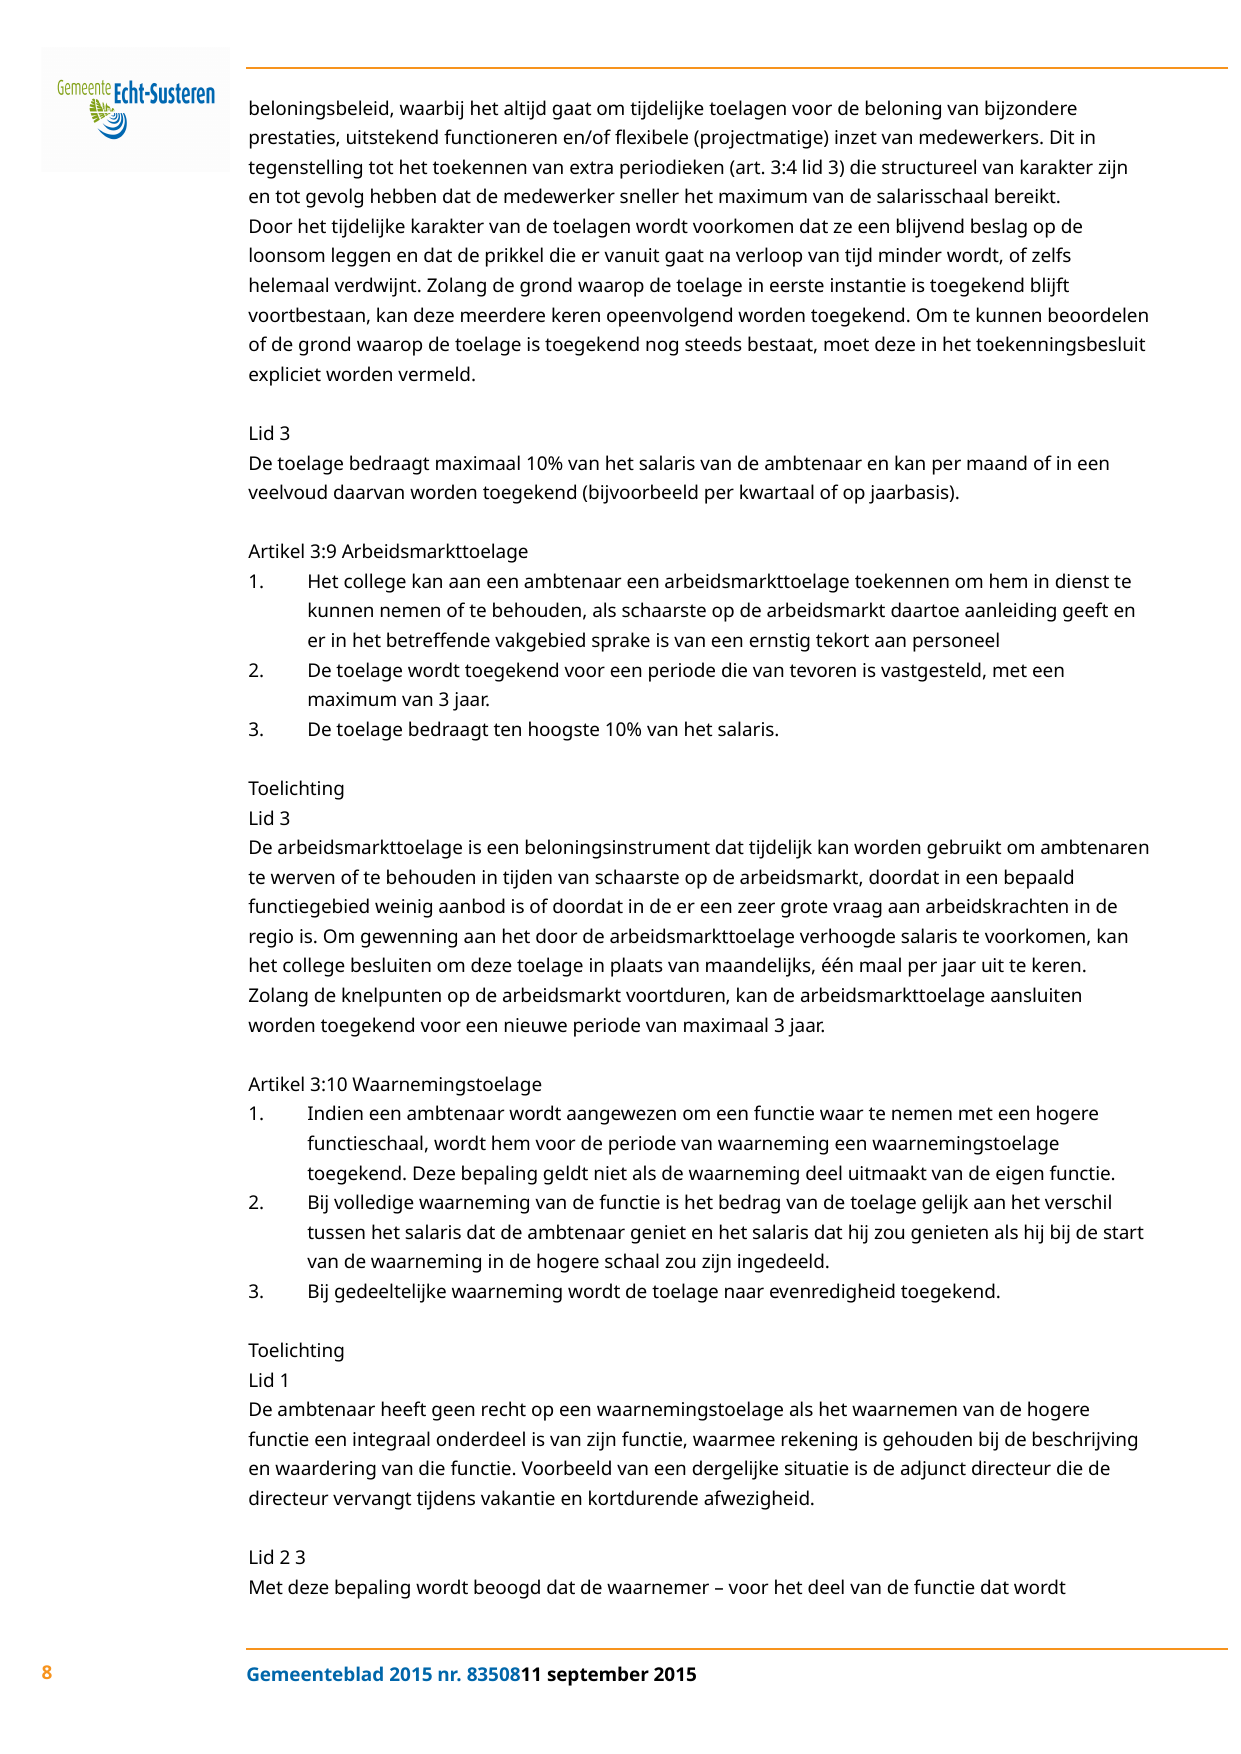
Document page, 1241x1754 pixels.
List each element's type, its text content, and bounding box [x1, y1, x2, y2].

text De toelage bedraagt maximaal 10% van het salaris van de ambtenaar en kan per maand of in een veelvoud daarvan worden toegekend (bijvoorbeeld per kwartaal of op jaarbasis). [248, 450, 1152, 505]
text Door het tijdelijke karakter van de toelagen wordt voorkomen dat ze een blijvend beslag op de loonsom leggen en dat de prikkel die er vanuit gaat na verloop van tijd minder wordt, of zelfs helemaal verdwijnt. Zolang de grond waarop de toelage in eerste instantie is toegekend blijft voortbestaan, kan deze meerdere keren opeenvolgend worden toegekend. Om te kunnen beoordelen of de grond waarop de toelage is toegekend nog steeds bestaat, moet deze in het toekenningsbesluit expliciet worden vermeld. [248, 213, 1152, 387]
list De toelage bedraagt ten hoogste 10% van het salaris. [248, 716, 1152, 742]
picture [41, 47, 231, 172]
text Lid 3 [248, 420, 1152, 446]
text Lid 3 [248, 805, 1152, 831]
text Lid 2 3 [248, 1544, 1152, 1570]
text beloningsbeleid, waarbij het altijd gaat om tijdelijke toelagen voor de beloning van bijzondere prestaties, uitstekend functioneren en/of flexibele (projectmatige) inzet van medewerkers. Dit in tegenstelling tot het toekennen van extra periodieken (art. 3:4 lid 3) die structureel van karakter zijn en tot gevolg hebben dat de medewerker sneller het maximum van de salarisschaal bereikt. [248, 95, 1152, 209]
text Artikel 3:9 Arbeidsmarkttoelage [248, 538, 1152, 564]
text Lid 1 [248, 1367, 1152, 1393]
text Met deze bepaling wordt beoogd dat de waarnemer – voor het deel van de functie dat wordt [248, 1574, 1152, 1600]
list Het college kan aan een ambtenaar een arbeidsmarkttoelage toekennen om hem in dienst te kunnen nemen of te behouden, als schaarste op de arbeidsmarkt daartoe aanleiding geeft en er in het betreffende vakgebied sprake is van een ernstig tekort aan personeel [248, 568, 1152, 653]
text De arbeidsmarkttoelage is een beloningsinstrument dat tijdelijk kan worden gebruikt om ambtenaren te werven of te behouden in tijden van schaarste op de arbeidsmarkt, doordat in een bepaald functiegebied weinig aanbod is of doordat in de er een zeer grote vraag aan arbeidskrachten in de regio is. Om gewenning aan het door de arbeidsmarkttoelage verhoogde salaris te voorkomen, kan het college besluiten om deze toelage in plaats van maandelijks, één maal per jaar uit te keren. Zolang de knelpunten op de arbeidsmarkt voortduren, kan de arbeidsmarkttoelage aansluiten worden toegekend voor een nieuwe periode van maximaal 3 jaar. [248, 834, 1152, 1038]
list Indien een ambtenaar wordt aangewezen om een functie waar te nemen met een hogere functieschaal, wordt hem voor de periode van waarneming een waarnemingstoelage toegekend. Deze bepaling geldt niet als de waarneming deel uitmaakt van de eigen functie. [248, 1101, 1152, 1186]
list Bij gedeeltelijke waarneming wordt de toelage naar evenredigheid toegekend. [248, 1278, 1152, 1304]
text De ambtenaar heeft geen recht op een waarnemingstoelage als het waarnemen van de hogere functie een integraal onderdeel is van zijn functie, waarmee rekening is gehouden bij de beschrijving en waardering van die functie. Voorbeeld van een dergelijke situatie is de adjunct directeur die de directeur vervangt tijdens vakantie en kortdurende afwezigheid. [248, 1396, 1152, 1511]
text Toelichting [248, 775, 1152, 801]
text Toelichting [248, 1337, 1152, 1363]
list Bij volledige waarneming van de functie is het bedrag van de toelage gelijk aan het verschil tussen het salaris dat de ambtenaar geniet en het salaris dat hij zou genieten als hij bij de start van de waarneming in de hogere schaal zou zijn ingedeeld. [248, 1189, 1152, 1274]
list De toelage wordt toegekend voor een periode die van tevoren is vastgesteld, met een maximum van 3 jaar. [248, 657, 1152, 712]
text Artikel 3:10 Waarnemingstoelage [248, 1071, 1152, 1097]
